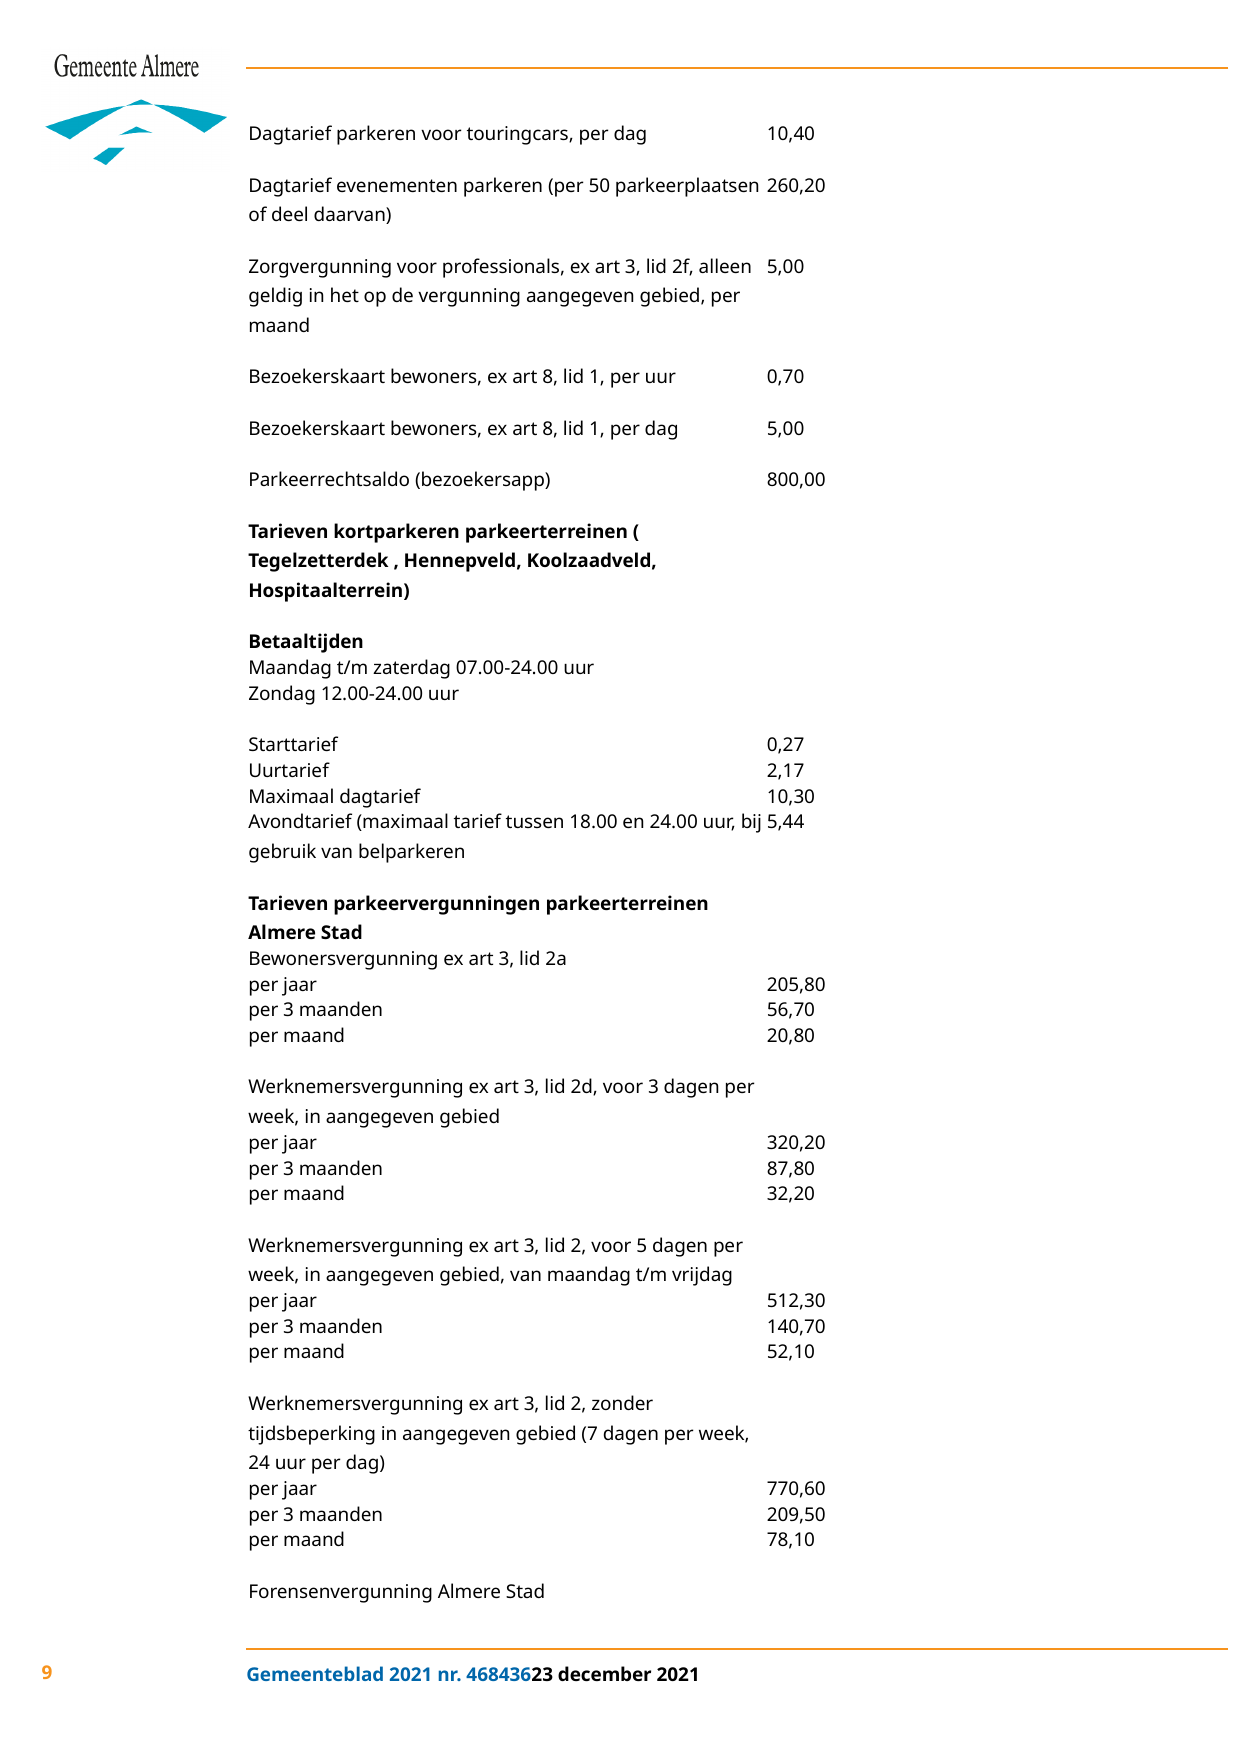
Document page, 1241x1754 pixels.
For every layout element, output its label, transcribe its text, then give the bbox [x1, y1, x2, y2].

table_cell [248, 864, 767, 890]
table_cell [767, 146, 959, 172]
table_cell 5,44 [767, 809, 959, 864]
table_cell 260,20 [767, 172, 959, 227]
table_cell [767, 864, 959, 890]
table_cell per jaar [248, 971, 767, 997]
table_cell 87,80 [767, 1155, 959, 1181]
table_cell per jaar [248, 1129, 767, 1155]
table_cell 10,40 [767, 121, 959, 146]
table_cell [248, 227, 767, 253]
table_cell [248, 706, 767, 732]
table_cell 0,70 [767, 364, 959, 389]
table_cell [248, 603, 767, 629]
table_cell per maand [248, 1527, 767, 1552]
table_cell [767, 1232, 959, 1287]
table_cell 5,00 [767, 253, 959, 338]
table_cell per jaar [248, 1475, 767, 1501]
table_cell [767, 1552, 959, 1578]
table_cell [767, 603, 959, 629]
table_cell [767, 654, 959, 680]
table_cell per maand [248, 1181, 767, 1206]
table_cell [248, 1552, 767, 1578]
table_cell 770,60 [767, 1475, 959, 1501]
table_cell 512,30 [767, 1287, 959, 1313]
table_cell Werknemersvergunning ex art 3, lid 2, zonder tijdsbeperking in aangegeven gebied (7 dagen per week, 24 uur per dag) [248, 1390, 767, 1475]
table_cell Uurtarief [248, 757, 767, 783]
table_cell Maandag t/m zaterdag 07.00-24.00 uur [248, 654, 767, 680]
table_cell [248, 389, 767, 415]
table_cell Bezoekerskaart bewoners, ex art 8, lid 1, per dag [248, 415, 767, 441]
table_cell Betaaltijden [248, 629, 767, 654]
table_cell Tarieven parkeervergunningen parkeerterreinen Almere Stad [248, 890, 767, 945]
table_cell 800,00 [767, 467, 959, 492]
table_cell [767, 1074, 959, 1129]
table_cell [248, 1365, 767, 1390]
table_cell Zondag 12.00-24.00 uur [248, 680, 767, 706]
table_cell [248, 146, 767, 172]
table_cell [767, 1206, 959, 1232]
table_cell 10,30 [767, 783, 959, 809]
table_cell 52,10 [767, 1339, 959, 1364]
table_cell [248, 1206, 767, 1232]
table_cell [767, 441, 959, 467]
table_cell per jaar [248, 1287, 767, 1313]
table_cell [767, 1048, 959, 1074]
table_cell Parkeerrechtsaldo (bezoekersapp) [248, 467, 767, 492]
table_cell [767, 890, 959, 945]
table_cell 78,10 [767, 1527, 959, 1552]
table_cell [767, 95, 959, 121]
table_cell [767, 680, 959, 706]
table_cell 0,27 [767, 732, 959, 757]
table_cell 32,20 [767, 1181, 959, 1206]
table_cell Werknemersvergunning ex art 3, lid 2, voor 5 dagen per week, in aangegeven gebied, van maandag t/m vrijdag [248, 1232, 767, 1287]
table_cell Avondtarief (maximaal tarief tussen 18.00 en 24.00 uur, bij gebruik van belparkeren [248, 809, 767, 864]
table_cell per maand [248, 1339, 767, 1364]
table_cell [767, 492, 959, 518]
table_cell [248, 441, 767, 467]
table_cell [248, 338, 767, 364]
table_cell per maand [248, 1022, 767, 1048]
table_cell [767, 1390, 959, 1475]
table_cell Dagtarief evenementen parkeren (per 50 parkeerplaatsen of deel daarvan) [248, 172, 767, 227]
table_cell 5,00 [767, 415, 959, 441]
table_cell [248, 492, 767, 518]
table_cell 20,80 [767, 1022, 959, 1048]
table_cell [248, 1048, 767, 1074]
table_cell Maximaal dagtarief [248, 783, 767, 809]
table_cell 2,17 [767, 757, 959, 783]
table_cell per 3 maanden [248, 1313, 767, 1339]
table_cell Tarieven kortparkeren parkeerterreinen ( Tegelzetterdek , Hennepveld, Koolzaadveld, Hospitaalterrein) [248, 518, 767, 603]
table_cell Zorgvergunning voor professionals, ex art 3, lid 2f, alleen geldig in het op de vergunning aangegeven gebied, per maand [248, 253, 767, 338]
table_cell 140,70 [767, 1313, 959, 1339]
table_cell [767, 1365, 959, 1390]
table_cell [767, 227, 959, 253]
table_cell per 3 maanden [248, 997, 767, 1022]
table_cell [767, 629, 959, 654]
table_cell [767, 389, 959, 415]
table_cell 205,80 [767, 971, 959, 997]
table_cell Forensenvergunning Almere Stad [248, 1578, 767, 1604]
table_cell [767, 518, 959, 603]
table_cell 209,50 [767, 1501, 959, 1527]
table_cell per 3 maanden [248, 1501, 767, 1527]
table_cell Dagtarief parkeren voor touringcars, per dag [248, 121, 767, 146]
table_cell Bezoekerskaart bewoners, ex art 8, lid 1, per uur [248, 364, 767, 389]
table_cell [767, 1578, 959, 1604]
table_cell [767, 706, 959, 732]
table_cell Bewonersvergunning ex art 3, lid 2a [248, 945, 767, 971]
table_cell [767, 945, 959, 971]
table_cell per 3 maanden [248, 1155, 767, 1181]
table_cell [248, 95, 767, 121]
table_cell Werknemersvergunning ex art 3, lid 2d, voor 3 dagen per week, in aangegeven gebied [248, 1074, 767, 1129]
table_cell Starttarief [248, 732, 767, 757]
table_cell [767, 338, 959, 364]
picture [41, 47, 231, 172]
table_cell 56,70 [767, 997, 959, 1022]
table_cell 320,20 [767, 1129, 959, 1155]
